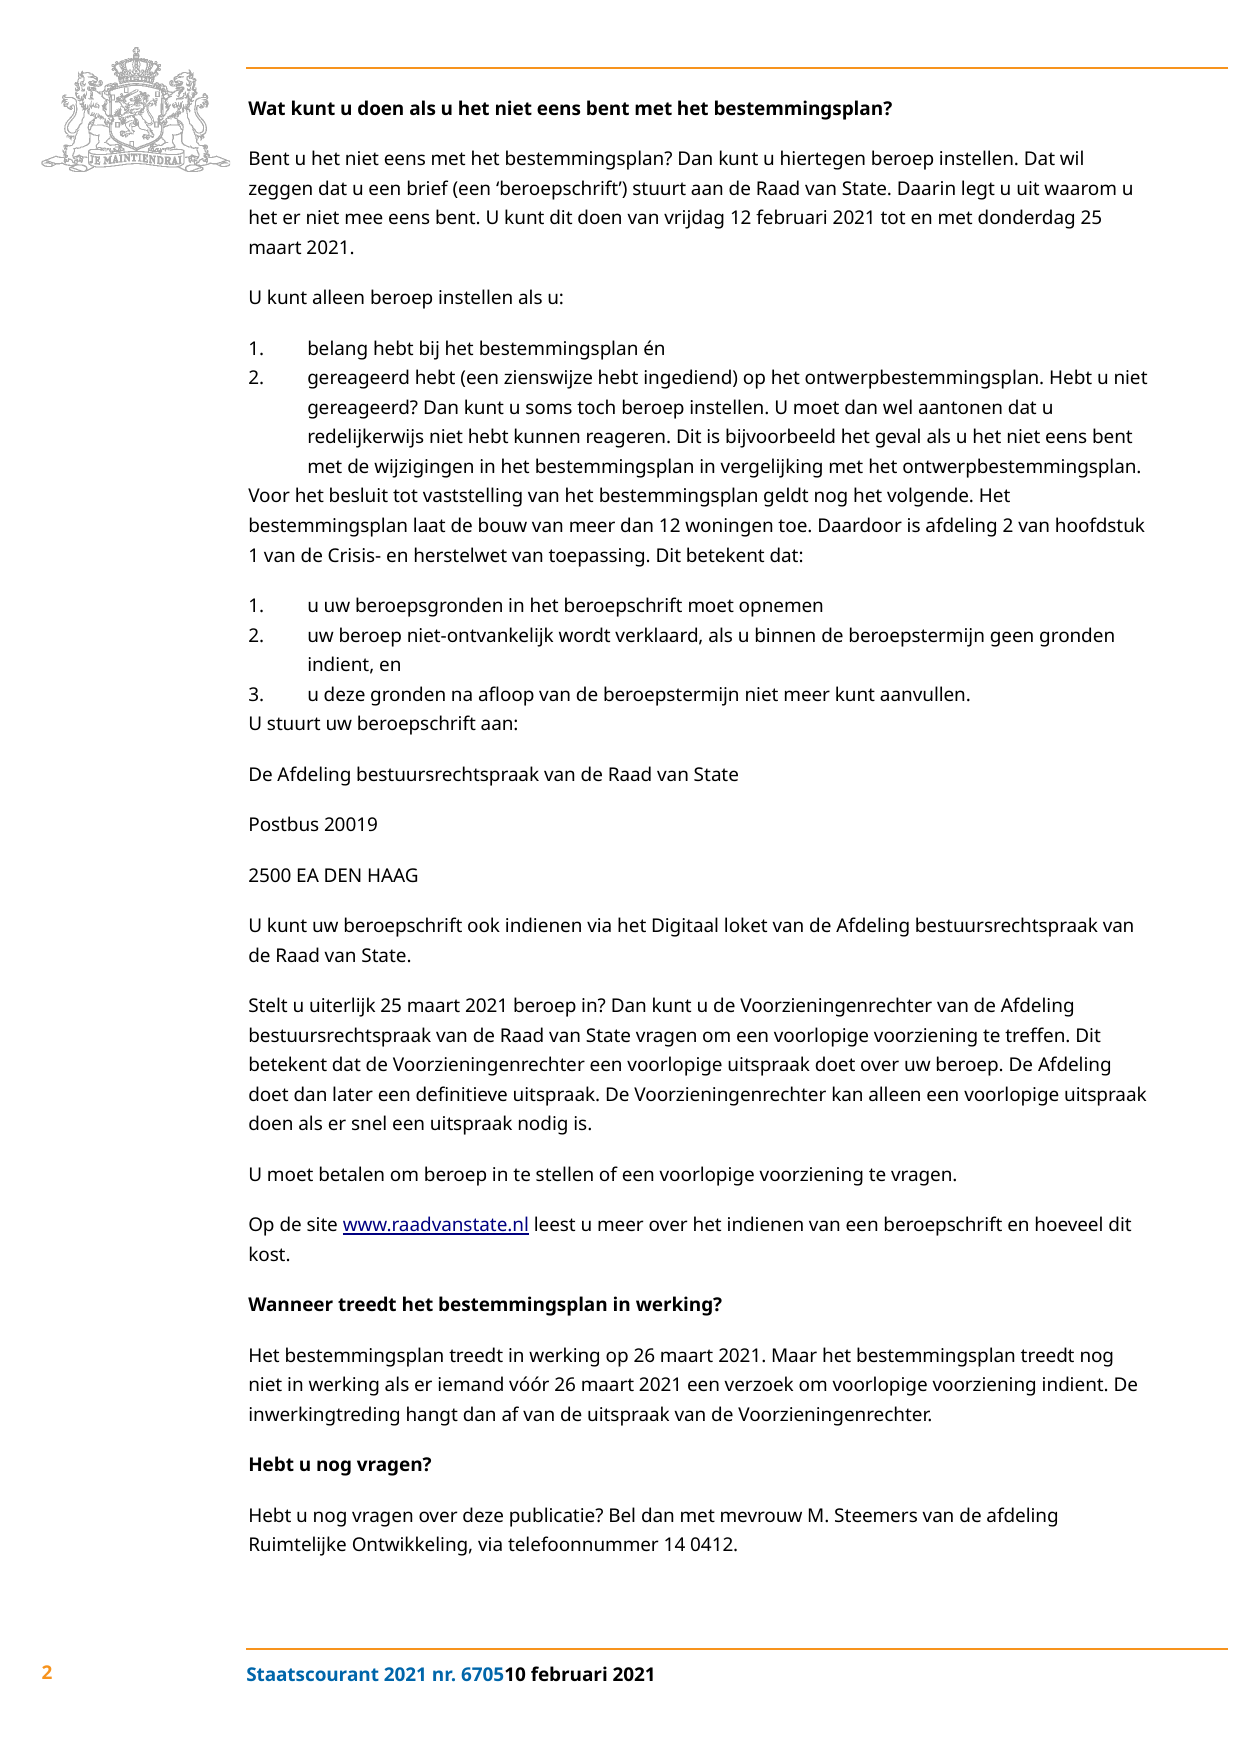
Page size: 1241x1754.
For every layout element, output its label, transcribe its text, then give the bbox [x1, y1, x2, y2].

text 2500 EA DEN HAAG [248, 862, 1152, 888]
text De Afdeling bestuursrechtspraak van de Raad van State [248, 761, 1152, 787]
text Wanneer treedt het bestemmingsplan in werking? [248, 1291, 1152, 1317]
list belang hebt bij het bestemmingsplan én [248, 335, 1152, 361]
text U stuurt uw beroepschrift aan: [248, 711, 1152, 736]
text Het bestemmingsplan treedt in werking op 26 maart 2021. Maar het bestemmingsplan treedt nog niet in werking als er iemand vóór 26 maart 2021 een verzoek om voorlopige voorziening indient. De inwerkingtreding hangt dan af van de uitspraak van de Voorzieningenrechter. [248, 1342, 1152, 1427]
text U kunt uw beroepschrift ook indienen via het Digitaal loket van de Afdeling bestuursrechtspraak van de Raad van State. [248, 912, 1152, 968]
text U moet betalen om beroep in te stellen of een voorlopige voorziening te vragen. [248, 1161, 1152, 1187]
text Op de site www.raadvanstate.nl leest u meer over het indienen van een beroepschrift en hoeveel dit kost. [248, 1211, 1152, 1267]
picture [41, 47, 231, 172]
text U kunt alleen beroep instellen als u: [248, 284, 1152, 310]
list u uw beroepsgronden in het beroepschrift moet opnemen [248, 592, 1152, 618]
text Voor het besluit tot vaststelling van het bestemmingsplan geldt nog het volgende. Het bestemmingsplan laat de bouw van meer dan 12 woningen toe. Daardoor is afdeling 2 van hoofdstuk 1 van de Crisis- en herstelwet van toepassing. Dit betekent dat: [248, 483, 1152, 568]
text Bent u het niet eens met het bestemmingsplan? Dan kunt u hiertegen beroep instellen. Dat wil zeggen dat u een brief (een ‘beroepschrift’) stuurt aan de Raad van State. Daarin legt u uit waarom u het er niet mee eens bent. U kunt dit doen van vrijdag 12 februari 2021 tot en met donderdag 25 maart 2021. [248, 145, 1152, 260]
text Wat kunt u doen als u het niet eens bent met het bestemmingsplan? [248, 95, 1152, 121]
text Hebt u nog vragen? [248, 1451, 1152, 1477]
text Hebt u nog vragen over deze publicatie? Bel dan met mevrouw M. Steemers van de afdeling Ruimtelijke Ontwikkeling, via telefoonnummer 14 0412. [248, 1502, 1152, 1557]
list uw beroep niet-ontvankelijk wordt verklaard, als u binnen de beroepstermijn geen gronden indient, en [248, 622, 1152, 677]
list u deze gronden na afloop van de beroepstermijn niet meer kunt aanvullen. [248, 681, 1152, 707]
text Stelt u uiterlijk 25 maart 2021 beroep in? Dan kunt u de Voorzieningenrechter van de Afdeling bestuursrechtspraak van de Raad van State vragen om een voorlopige voorziening te treffen. Dit betekent dat de Voorzieningenrechter een voorlopige uitspraak doet over uw beroep. De Afdeling doet dan later een definitieve uitspraak. De Voorzieningenrechter kan alleen een voorlopige uitspraak doen als er snel een uitspraak nodig is. [248, 992, 1152, 1136]
list gereageerd hebt (een zienswijze hebt ingediend) op het ontwerpbestemmingsplan. Hebt u niet gereageerd? Dan kunt u soms toch beroep instellen. U moet dan wel aantonen dat u redelijkerwijs niet hebt kunnen reageren. Dit is bijvoorbeeld het geval als u het niet eens bent met de wijzigingen in het bestemmingsplan in vergelijking met het ontwerpbestemmingsplan. [248, 364, 1152, 479]
text Postbus 20019 [248, 811, 1152, 837]
